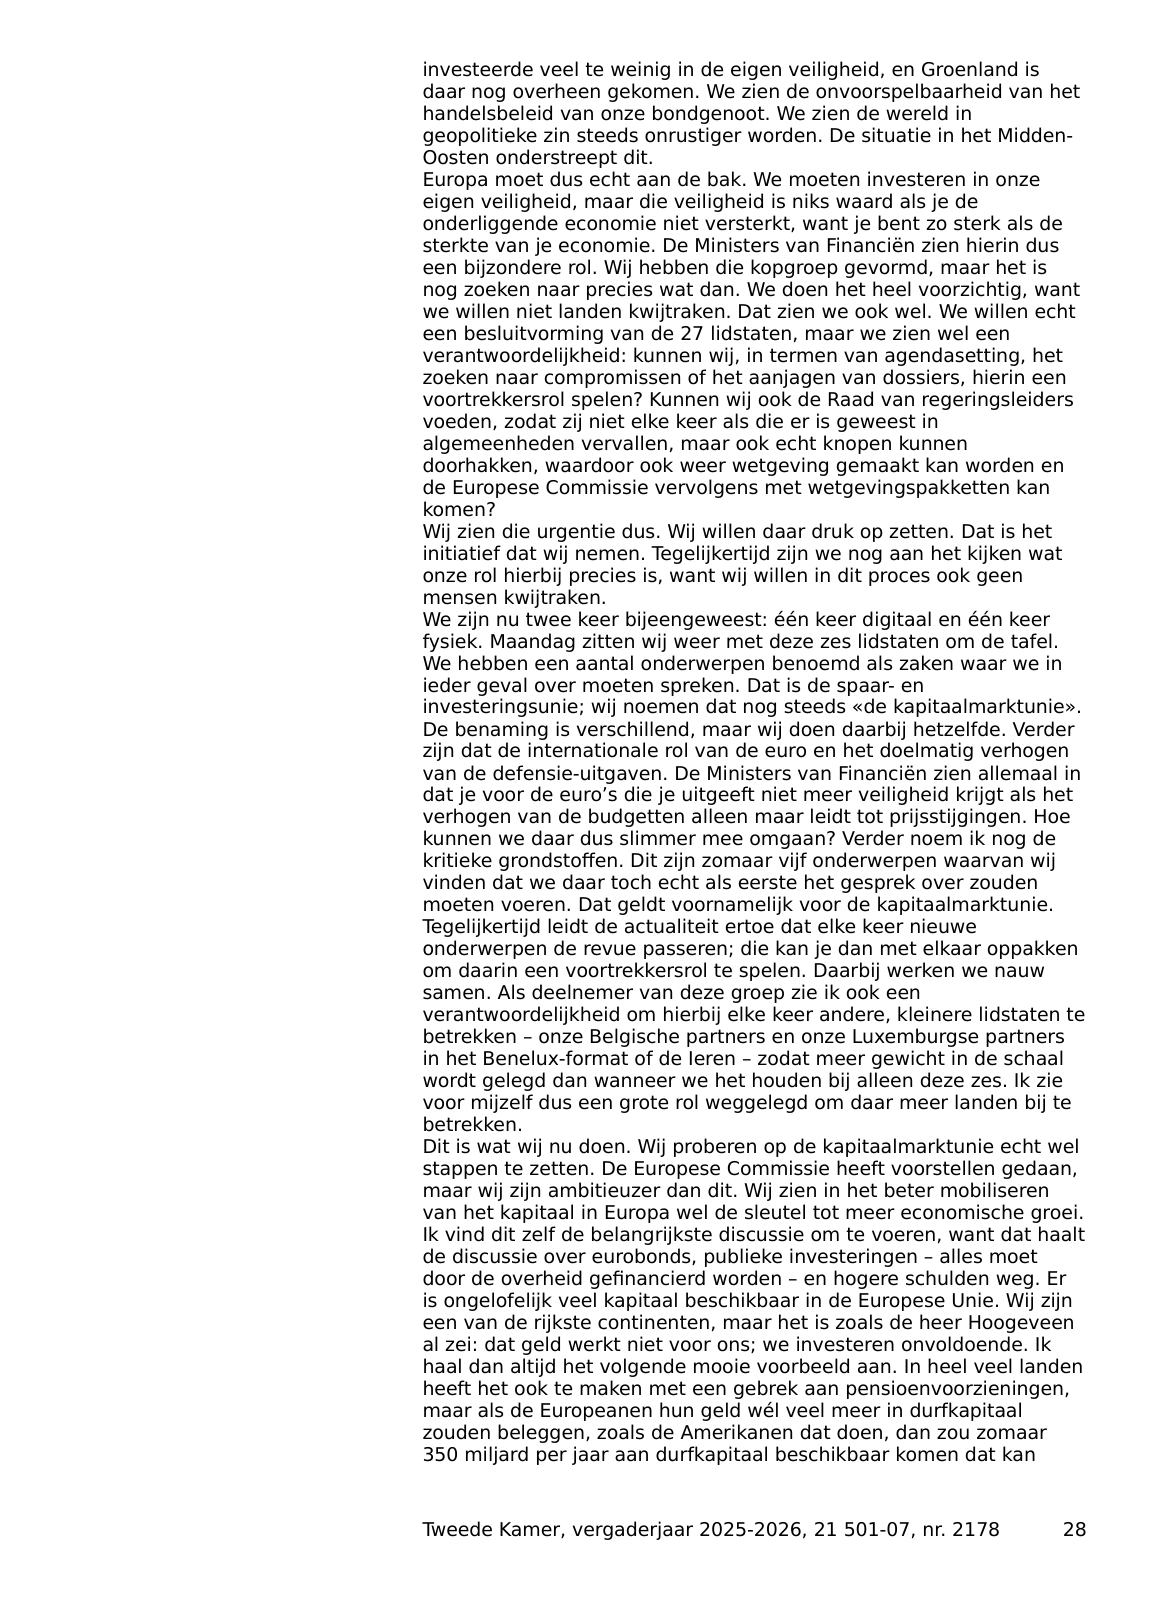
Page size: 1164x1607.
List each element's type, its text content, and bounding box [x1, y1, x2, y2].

text Wij zien die urgentie dus. Wij willen daar druk op zetten. Dat is het initiatief dat wij nemen. Tegelijkertijd zijn we nog aan het kijken wat onze rol hierbij precies is, want wij willen in dit proces ook geen mensen kwijtraken. [422, 521, 1087, 608]
text Dit is wat wij nu doen. Wij proberen op de kapitaalmarktunie echt wel stappen te zetten. De Europese Commissie heeft voorstellen gedaan, maar wij zijn ambitieuzer dan dit. Wij zien in het beter mobiliseren van het kapitaal in Europa wel de sleutel tot meer economische groei. Ik vind dit zelf de belangrijkste discussie om te voeren, want dat haalt de discussie over eurobonds, publieke investeringen – alles moet door de overheid gefinancierd worden – en hogere schulden weg. Er is ongelofelijk veel kapitaal beschikbaar in de Europese Unie. Wij zijn een van de rijkste continenten, maar het is zoals de heer Hoogeveen al zei: dat geld werkt niet voor ons; we investeren onvoldoende. Ik haal dan altijd het volgende mooie voorbeeld aan. In heel veel landen heeft het ook te maken met een gebrek aan pensioenvoorzieningen, maar als de Europeanen hun geld wél veel meer in durfkapitaal zouden beleggen, zoals de Amerikanen dat doen, dan zou zomaar 350 miljard per jaar aan durfkapitaal beschikbaar komen dat kan [422, 1136, 1087, 1466]
text We zijn nu twee keer bijeengeweest: één keer digitaal en één keer fysiek. Maandag zitten wij weer met deze zes lidstaten om de tafel. We hebben een aantal onderwerpen benoemd als zaken waar we in ieder geval over moeten spreken. Dat is de spaar- en investeringsunie; wij noemen dat nog steeds «de kapitaalmarktunie». De benaming is verschillend, maar wij doen daarbij hetzelfde. Verder zijn dat de internationale rol van de euro en het doelmatig verhogen van de defensie-uitgaven. De Ministers van Financiën zien allemaal in dat je voor de euro’s die je uitgeeft niet meer veiligheid krijgt als het verhogen van de budgetten alleen maar leidt tot prijsstijgingen. Hoe kunnen we daar dus slimmer mee omgaan? Verder noem ik nog de kritieke grondstoffen. Dit zijn zomaar vijf onderwerpen waarvan wij vinden dat we daar toch echt als eerste het gesprek over zouden moeten voeren. Dat geldt voornamelijk voor de kapitaalmarktunie. Tegelijkertijd leidt de actualiteit ertoe dat elke keer nieuwe onderwerpen de revue passeren; die kan je dan met elkaar oppakken om daarin een voortrekkersrol te spelen. Daarbij werken we nauw samen. Als deelnemer van deze groep zie ik ook een verantwoordelijkheid om hierbij elke keer andere, kleinere lidstaten te betrekken – onze Belgische partners en onze Luxemburgse partners in het Benelux-format of de Ieren – zodat meer gewicht in de schaal wordt gelegd dan wanneer we het houden bij alleen deze zes. Ik zie voor mijzelf dus een grote rol weggelegd om daar meer landen bij te betrekken. [422, 608, 1087, 1136]
text investeerde veel te weinig in de eigen veiligheid, en Groenland is daar nog overheen gekomen. We zien de onvoorspelbaarheid van het handelsbeleid van onze bondgenoot. We zien de wereld in geopolitieke zin steeds onrustiger worden. De situatie in het Midden-Oosten onderstreept dit. [422, 59, 1087, 169]
text Europa moet dus echt aan de bak. We moeten investeren in onze eigen veiligheid, maar die veiligheid is niks waard als je de onderliggende economie niet versterkt, want je bent zo sterk als de sterkte van je economie. De Ministers van Financiën zien hierin dus een bijzondere rol. Wij hebben die kopgroep gevormd, maar het is nog zoeken naar precies wat dan. We doen het heel voorzichtig, want we willen niet landen kwijtraken. Dat zien we ook wel. We willen echt een besluitvorming van de 27 lidstaten, maar we zien wel een verantwoordelijkheid: kunnen wij, in termen van agendasetting, het zoeken naar compromissen of het aanjagen van dossiers, hierin een voortrekkersrol spelen? Kunnen wij ook de Raad van regeringsleiders voeden, zodat zij niet elke keer als die er is geweest in algemeenheden vervallen, maar ook echt knopen kunnen doorhakken, waardoor ook weer wetgeving gemaakt kan worden en de Europese Commissie vervolgens met wetgevingspakketten kan komen? [422, 169, 1087, 521]
